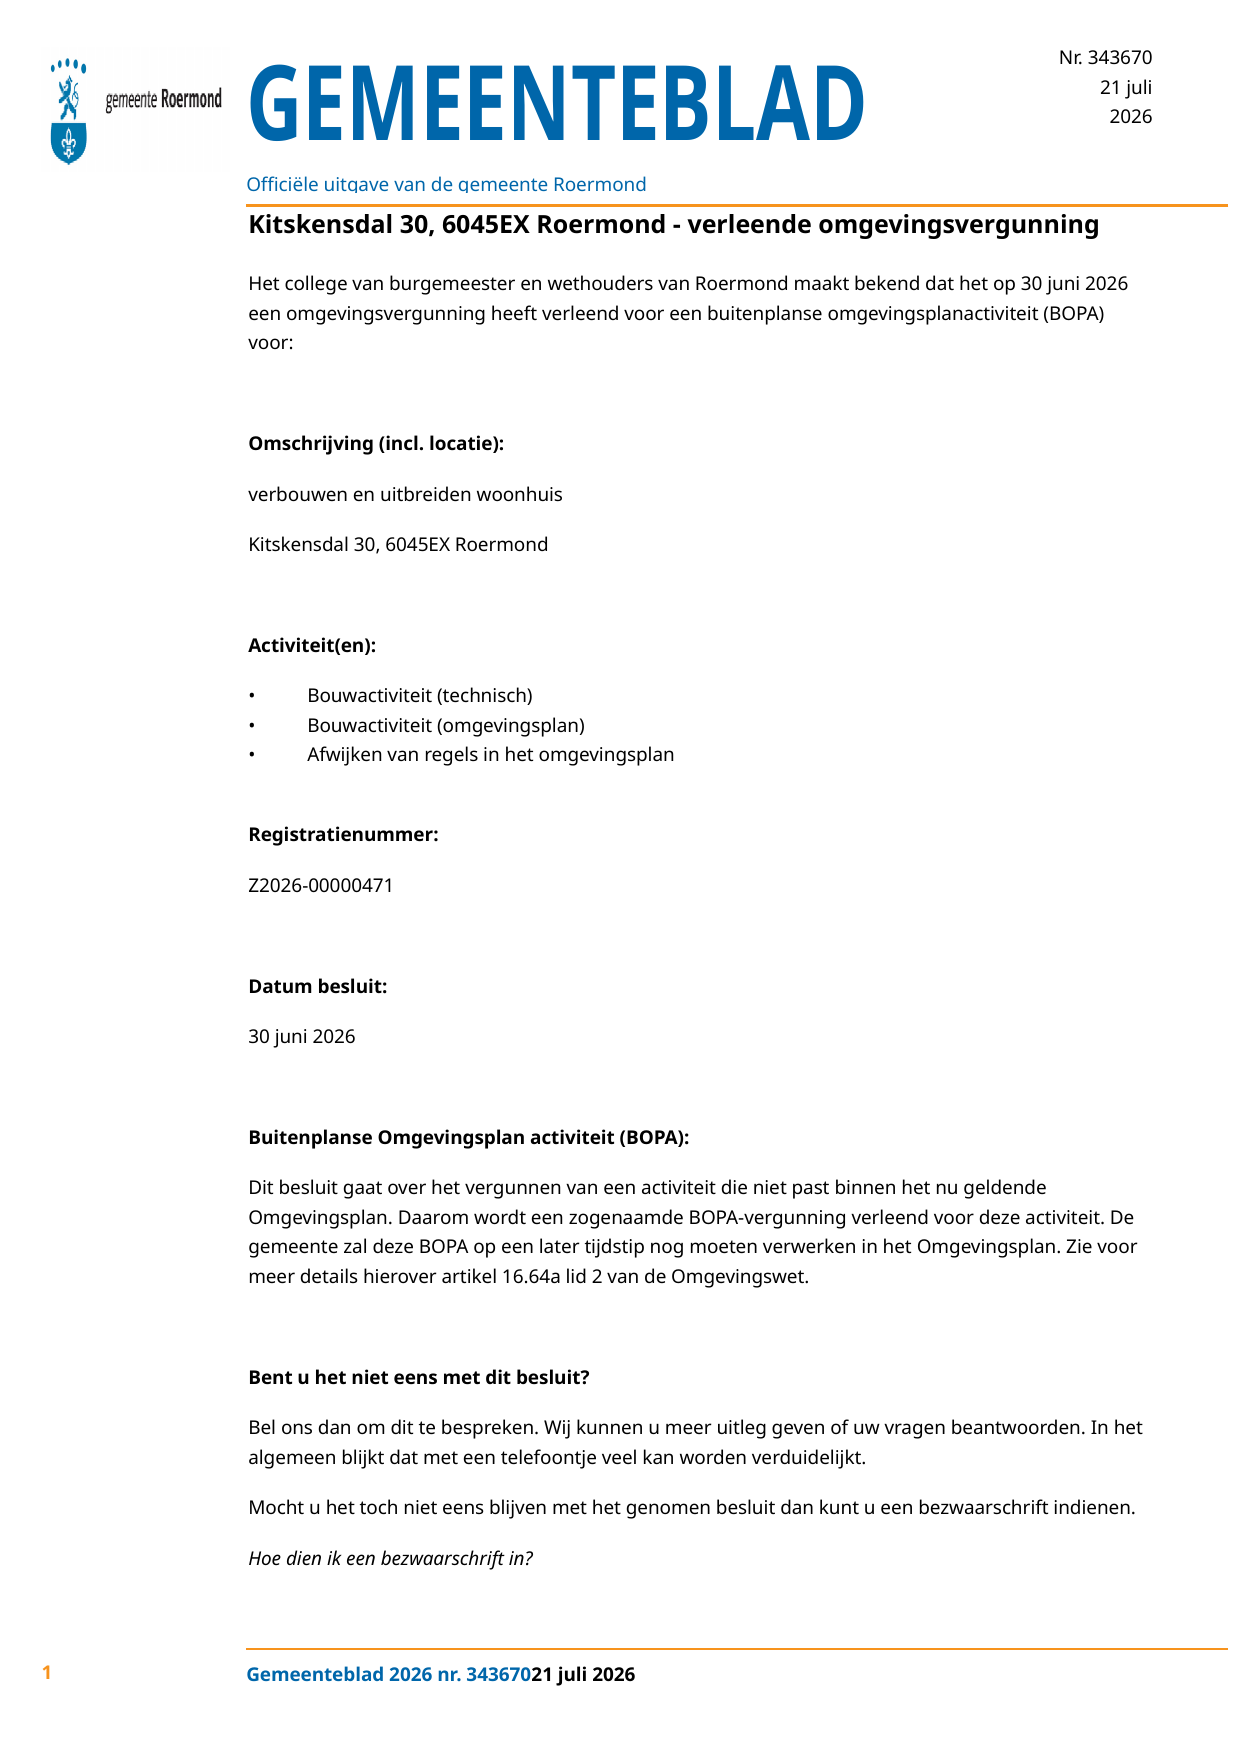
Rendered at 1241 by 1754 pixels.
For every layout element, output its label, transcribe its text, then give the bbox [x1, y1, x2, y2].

text Bel ons dan om dit te bespreken. Wij kunnen u meer uitleg geven of uw vragen beantwoorden. In het algemeen blijkt dat met een telefoontje veel kan worden verduidelijkt. [248, 1414, 1152, 1470]
text Buitenplanse Omgevingsplan activiteit (BOPA): [248, 1124, 1152, 1150]
text Z2026-00000471 [248, 872, 1152, 898]
text Omschrijving (incl. locatie): [248, 430, 1152, 456]
text Activiteit(en): [248, 632, 1152, 658]
text Kitskensdal 30, 6045EX Roermond [248, 531, 1152, 557]
list Afwijken van regels in het omgevingsplan [248, 742, 1152, 767]
text Bent u het niet eens met dit besluit? [248, 1364, 1152, 1390]
text verbouwen en uitbreiden woonhuis [248, 481, 1152, 506]
list Bouwactiviteit (omgevingsplan) [248, 712, 1152, 738]
text Registratienummer: [248, 822, 1152, 847]
text Mocht u het toch niet eens blijven met het genomen besluit dan kunt u een bezwaarschrift indienen. [248, 1494, 1152, 1520]
text 30 juni 2026 [248, 1023, 1152, 1049]
picture [41, 47, 231, 172]
list Bouwactiviteit (technisch) [248, 682, 1152, 708]
text Het college van burgemeester en wethouders van Roermond maakt bekend dat het op 30 juni 2026 een omgevingsvergunning heeft verleend voor een buitenplanse omgevingsplanactiviteit (BOPA) voor: [248, 270, 1152, 355]
text Dit besluit gaat over het vergunnen van een activiteit die niet past binnen het nu geldende Omgevingsplan. Daarom wordt een zogenaamde BOPA-vergunning verleend voor deze activiteit. De gemeente zal deze BOPA op een later tijdstip nog moeten verwerken in het Omgevingsplan. Zie voor meer details hierover artikel 16.64a lid 2 van de Omgevingswet. [248, 1174, 1152, 1289]
text Kitskensdal 30, 6045EX Roermond - verleende omgevingsvergunning [248, 207, 1152, 241]
text Hoe dien ik een bezwaarschrift in? [248, 1545, 1152, 1571]
text Datum besluit: [248, 973, 1152, 998]
